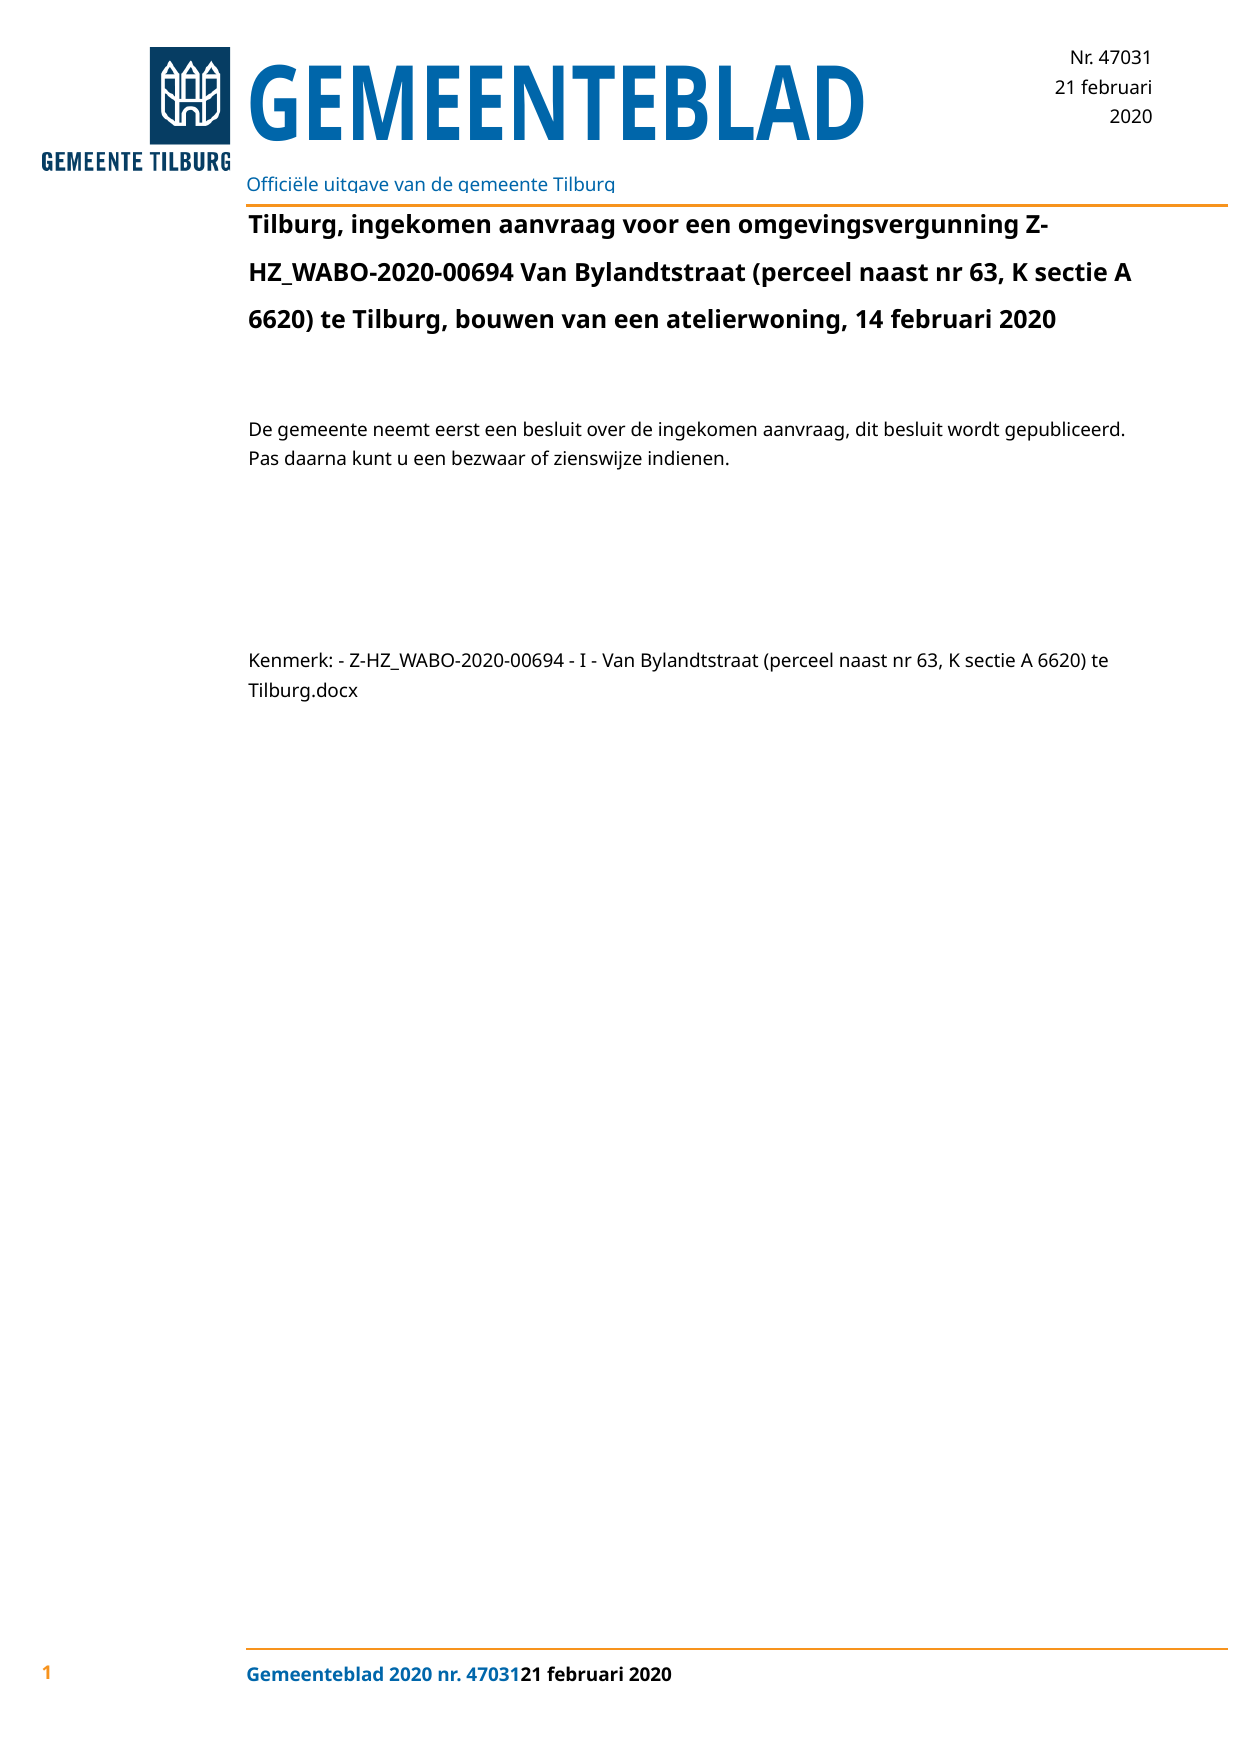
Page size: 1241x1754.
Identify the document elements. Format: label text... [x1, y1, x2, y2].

picture [41, 47, 231, 172]
text Tilburg, ingekomen aanvraag voor een omgevingsvergunning Z-HZ_WABO-2020-00694 Van Bylandtstraat (perceel naast nr 63, K sectie A 6620) te Tilburg, bouwen van een atelierwoning, 14 februari 2020 [248, 207, 1152, 336]
text De gemeente neemt eerst een besluit over de ingekomen aanvraag, dit besluit wordt gepubliceerd. Pas daarna kunt u een bezwaar of zienswijze indienen. [248, 416, 1152, 471]
text Kenmerk: - Z-HZ_WABO-2020-00694 - I - Van Bylandtstraat (perceel naast nr 63, K sectie A 6620) te Tilburg.docx [248, 647, 1152, 702]
